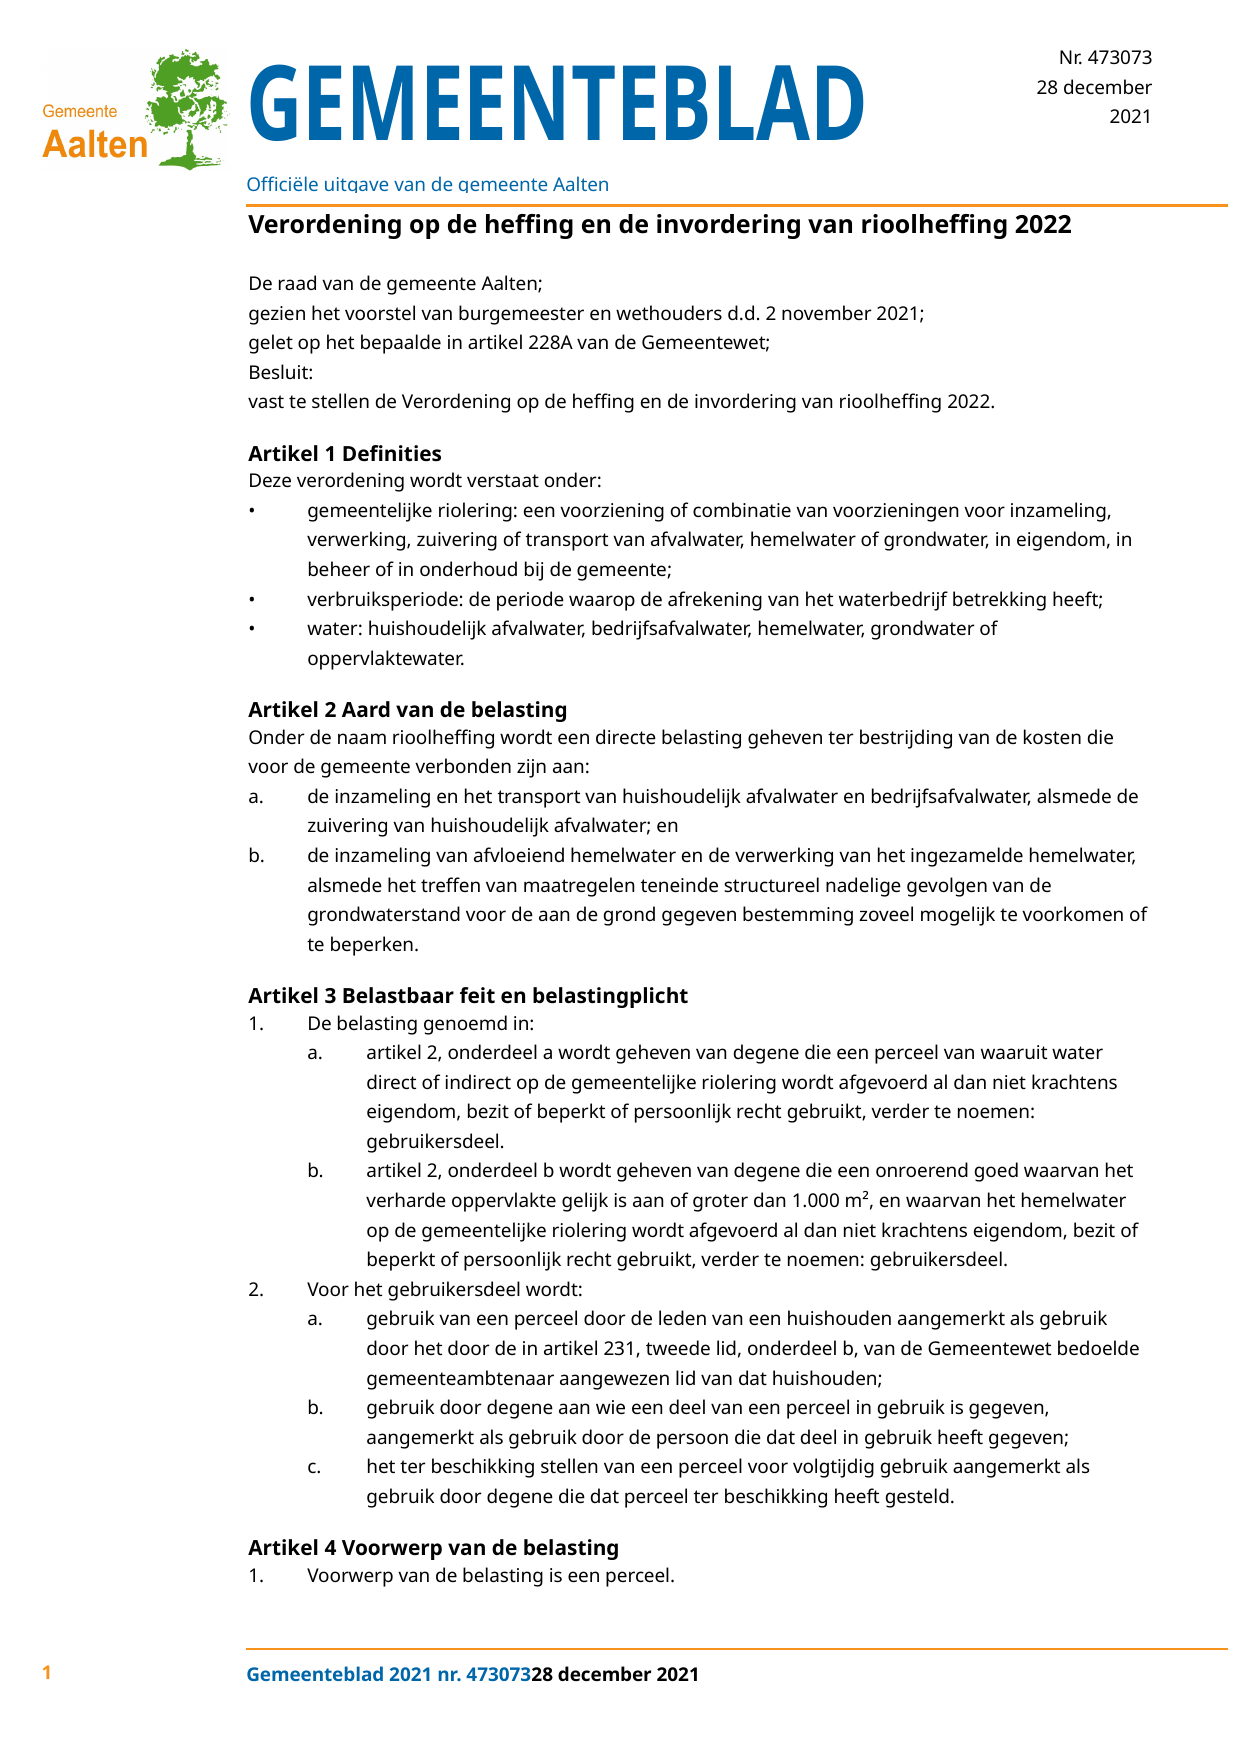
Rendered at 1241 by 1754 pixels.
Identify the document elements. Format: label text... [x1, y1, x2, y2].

list water: huishoudelijk afvalwater, bedrijfsafvalwater, hemelwater, grondwater of oppervlaktewater. [248, 615, 1152, 671]
list de inzameling van afvloeiend hemelwater en de verwerking van het ingezamelde hemelwater, alsmede het treffen van maatregelen teneinde structureel nadelige gevolgen van de grondwaterstand voor de aan de grond gegeven bestemming zoveel mogelijk te voorkomen of te beperken. [248, 842, 1152, 957]
list artikel 2, onderdeel b wordt geheven van degene die een onroerend goed waarvan het verharde oppervlakte gelijk is aan of groter dan 1.000 m², en waarvan het hemelwater op de gemeentelijke riolering wordt afgevoerd al dan niet krachtens eigendom, bezit of beperkt of persoonlijk recht gebruikt, verder te noemen: gebruikersdeel. [307, 1158, 1152, 1272]
text gezien het voorstel van burgemeester en wethouders d.d. 2 november 2021; [248, 300, 1152, 326]
list Voor het gebruikersdeel wordt: [248, 1276, 1152, 1302]
list gebruik van een perceel door de leden van een huishouden aangemerkt als gebruik door het door de in artikel 231, tweede lid, onderdeel b, van de Gemeentewet bedoelde gemeenteambtenaar aangewezen lid van dat huishouden; [307, 1306, 1152, 1391]
text Artikel 2 Aard van de belasting [248, 695, 1152, 724]
text gelet op het bepaalde in artikel 228A van de Gemeentewet; [248, 329, 1152, 355]
text Artikel 1 Definities [248, 439, 1152, 467]
text Verordening op de heffing en de invordering van rioolheffing 2022 [248, 207, 1152, 241]
list gemeentelijke riolering: een voorziening of combinatie van voorzieningen voor inzameling, verwerking, zuivering of transport van afvalwater, hemelwater of grondwater, in eigendom, in beheer of in onderhoud bij de gemeente; [248, 497, 1152, 582]
picture [41, 47, 231, 172]
text Artikel 3 Belastbaar feit en belastingplicht [248, 981, 1152, 1010]
text Artikel 4 Voorwerp van de belasting [248, 1533, 1152, 1562]
list het ter beschikking stellen van een perceel voor volgtijdig gebruik aangemerkt als gebruik door degene die dat perceel ter beschikking heeft gesteld. [307, 1453, 1152, 1509]
list gebruik door degene aan wie een deel van een perceel in gebruik is gegeven, aangemerkt als gebruik door de persoon die dat deel in gebruik heeft gegeven; [307, 1394, 1152, 1450]
text vast te stellen de Verordening op de heffing en de invordering van rioolheffing 2022. [248, 389, 1152, 414]
list verbruiksperiode: de periode waarop de afrekening van het waterbedrijf betrekking heeft; [248, 586, 1152, 612]
list De belasting genoemd in: [248, 1010, 1152, 1036]
list artikel 2, onderdeel a wordt geheven van degene die een perceel van waaruit water direct of indirect op de gemeentelijke riolering wordt afgevoerd al dan niet krachtens eigendom, bezit of beperkt of persoonlijk recht gebruikt, verder te noemen: gebruikersdeel. [307, 1039, 1152, 1154]
list Voorwerp van de belasting is een perceel. [248, 1562, 1152, 1588]
text Onder de naam rioolheffing wordt een directe belasting geheven ter bestrijding van de kosten die voor de gemeente verbonden zijn aan: [248, 724, 1152, 779]
text Deze verordening wordt verstaat onder: [248, 467, 1152, 493]
text Besluit: [248, 359, 1152, 385]
text De raad van de gemeente Aalten; [248, 270, 1152, 296]
list de inzameling en het transport van huishoudelijk afvalwater en bedrijfsafvalwater, alsmede de zuivering van huishoudelijk afvalwater; en [248, 783, 1152, 838]
